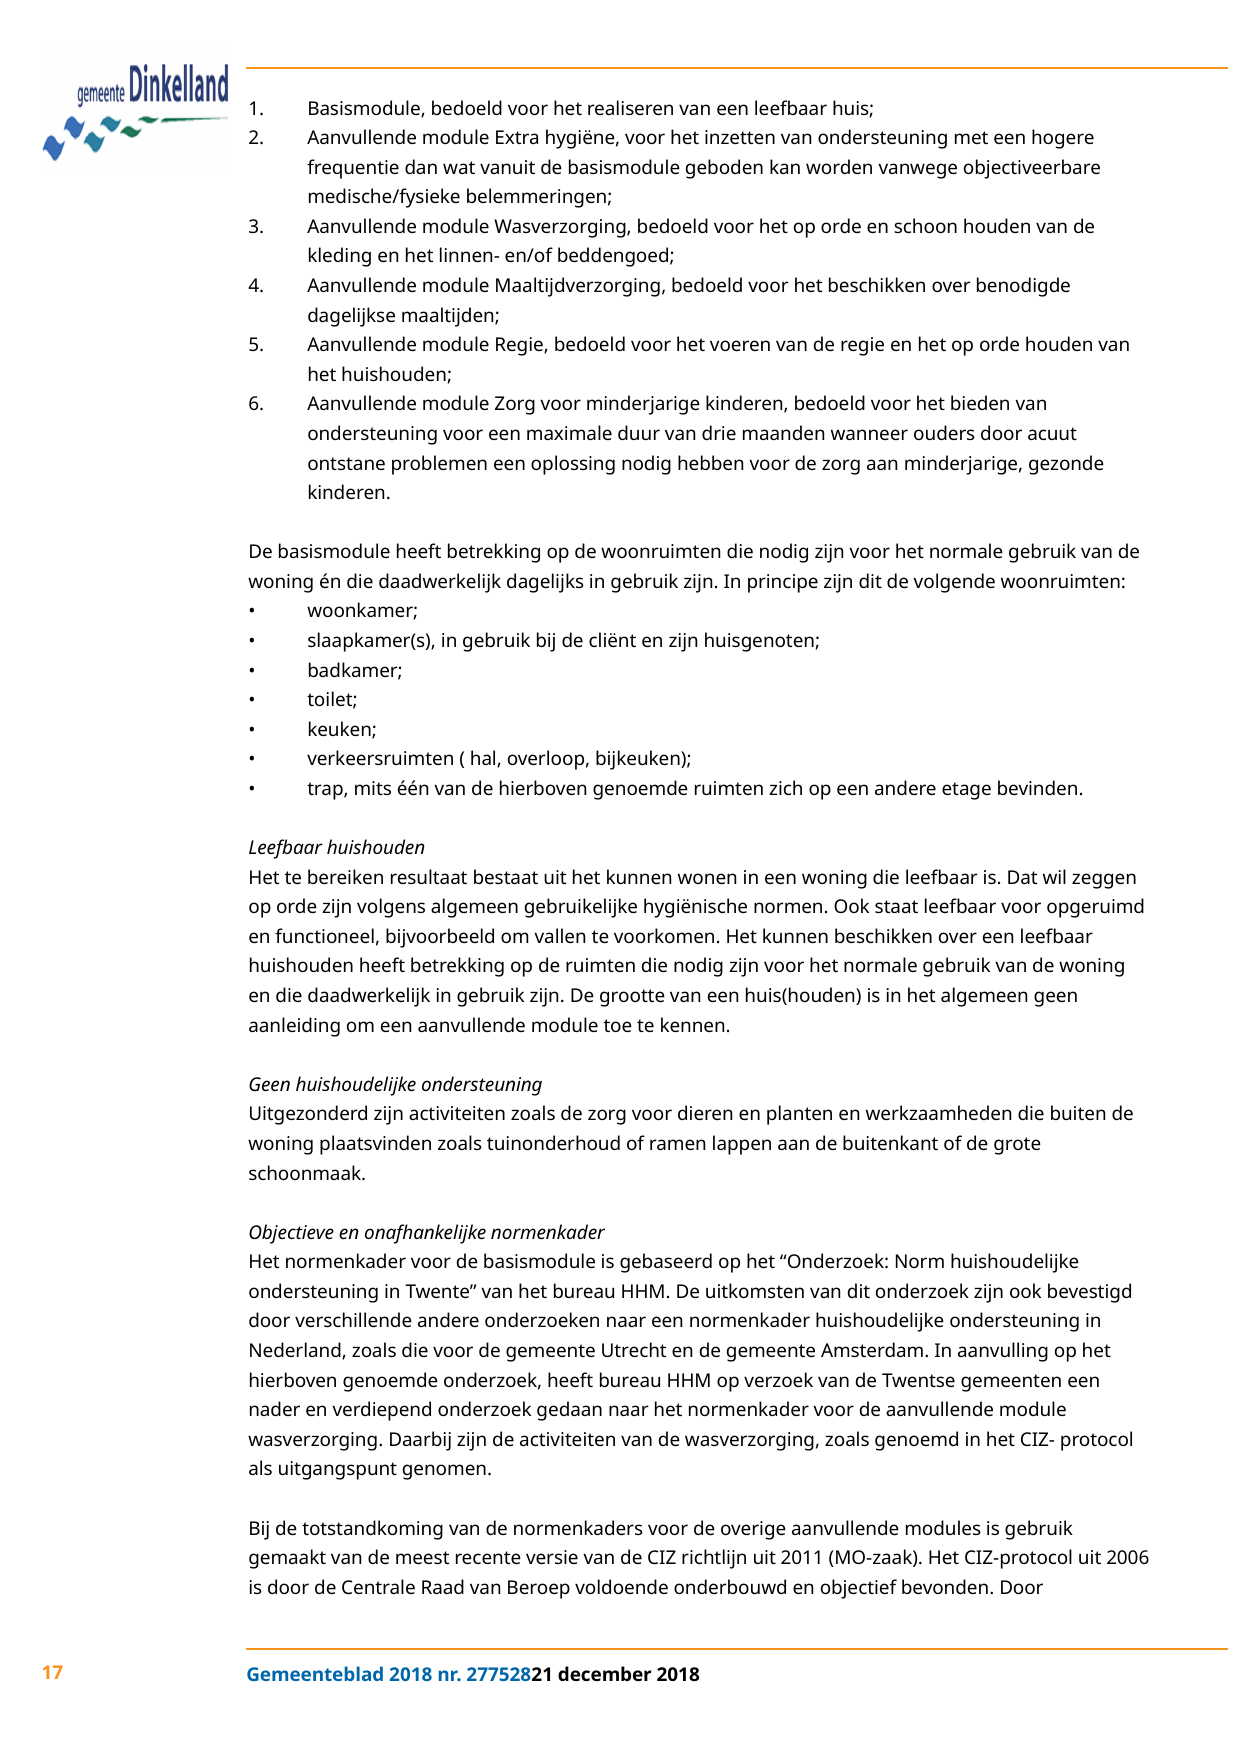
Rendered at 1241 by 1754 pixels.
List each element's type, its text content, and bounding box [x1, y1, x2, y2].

text Leefbaar huishouden [248, 834, 1152, 860]
list Aanvullende module Extra hygiëne, voor het inzetten van ondersteuning met een hogere frequentie dan wat vanuit de basismodule geboden kan worden vanwege objectiveerbare medische/fysieke belemmeringen; [248, 124, 1152, 209]
list woonkamer; [248, 598, 1152, 623]
text Uitgezonderd zijn activiteiten zoals de zorg voor dieren en planten en werkzaamheden die buiten de woning plaatsvinden zoals tuinonderhoud of ramen lappen aan de buitenkant of de grote schoonmaak. [248, 1101, 1152, 1186]
text Het te bereiken resultaat bestaat uit het kunnen wonen in een woning die leefbaar is. Dat wil zeggen op orde zijn volgens algemeen gebruikelijke hygiënische normen. Ook staat leefbaar voor opgeruimd en functioneel, bijvoorbeeld om vallen te voorkomen. Het kunnen beschikken over een leefbaar huishouden heeft betrekking op de ruimten die nodig zijn voor het normale gebruik van de woning en die daadwerkelijk in gebruik zijn. De grootte van een huis(houden) is in het algemeen geen aanleiding om een aanvullende module toe te kennen. [248, 864, 1152, 1038]
picture [41, 47, 231, 172]
list badkamer; [248, 657, 1152, 683]
list trap, mits één van de hierboven genoemde ruimten zich op een andere etage bevinden. [248, 775, 1152, 801]
text Objectieve en onafhankelijke normenkader [248, 1219, 1152, 1245]
list verkeersruimten ( hal, overloop, bijkeuken); [248, 746, 1152, 771]
list Aanvullende module Wasverzorging, bedoeld voor het op orde en schoon houden van de kleding en het linnen- en/of beddengoed; [248, 213, 1152, 268]
text De basismodule heeft betrekking op de woonruimten die nodig zijn voor het normale gebruik van de woning én die daadwerkelijk dagelijks in gebruik zijn. In principe zijn dit de volgende woonruimten: [248, 538, 1152, 594]
list slaapkamer(s), in gebruik bij de cliënt en zijn huisgenoten; [248, 627, 1152, 653]
text Geen huishoudelijke ondersteuning [248, 1071, 1152, 1097]
list toilet; [248, 686, 1152, 712]
list Aanvullende module Zorg voor minderjarige kinderen, bedoeld voor het bieden van ondersteuning voor een maximale duur van drie maanden wanneer ouders door acuut ontstane problemen een oplossing nodig hebben voor de zorg aan minderjarige, gezonde kinderen. [248, 391, 1152, 505]
list Aanvullende module Regie, bedoeld voor het voeren van de regie en het op orde houden van het huishouden; [248, 331, 1152, 387]
text Bij de totstandkoming van de normenkaders voor de overige aanvullende modules is gebruik gemaakt van de meest recente versie van de CIZ richtlijn uit 2011 (MO-zaak). Het CIZ-protocol uit 2006 is door de Centrale Raad van Beroep voldoende onderbouwd en objectief bevonden. Door [248, 1515, 1152, 1600]
text Het normenkader voor de basismodule is gebaseerd op het “Onderzoek: Norm huishoudelijke ondersteuning in Twente” van het bureau HHM. De uitkomsten van dit onderzoek zijn ook bevestigd door verschillende andere onderzoeken naar een normenkader huishoudelijke ondersteuning in Nederland, zoals die voor de gemeente Utrecht en de gemeente Amsterdam. In aanvulling op het hierboven genoemde onderzoek, heeft bureau HHM op verzoek van de Twentse gemeenten een nader en verdiepend onderzoek gedaan naar het normenkader voor de aanvullende module wasverzorging. Daarbij zijn de activiteiten van de wasverzorging, zoals genoemd in het CIZ- protocol als uitgangspunt genomen. [248, 1248, 1152, 1481]
list Basismodule, bedoeld voor het realiseren van een leefbaar huis; [248, 95, 1152, 121]
list Aanvullende module Maaltijdverzorging, bedoeld voor het beschikken over benodigde dagelijkse maaltijden; [248, 272, 1152, 328]
list keuken; [248, 716, 1152, 742]
